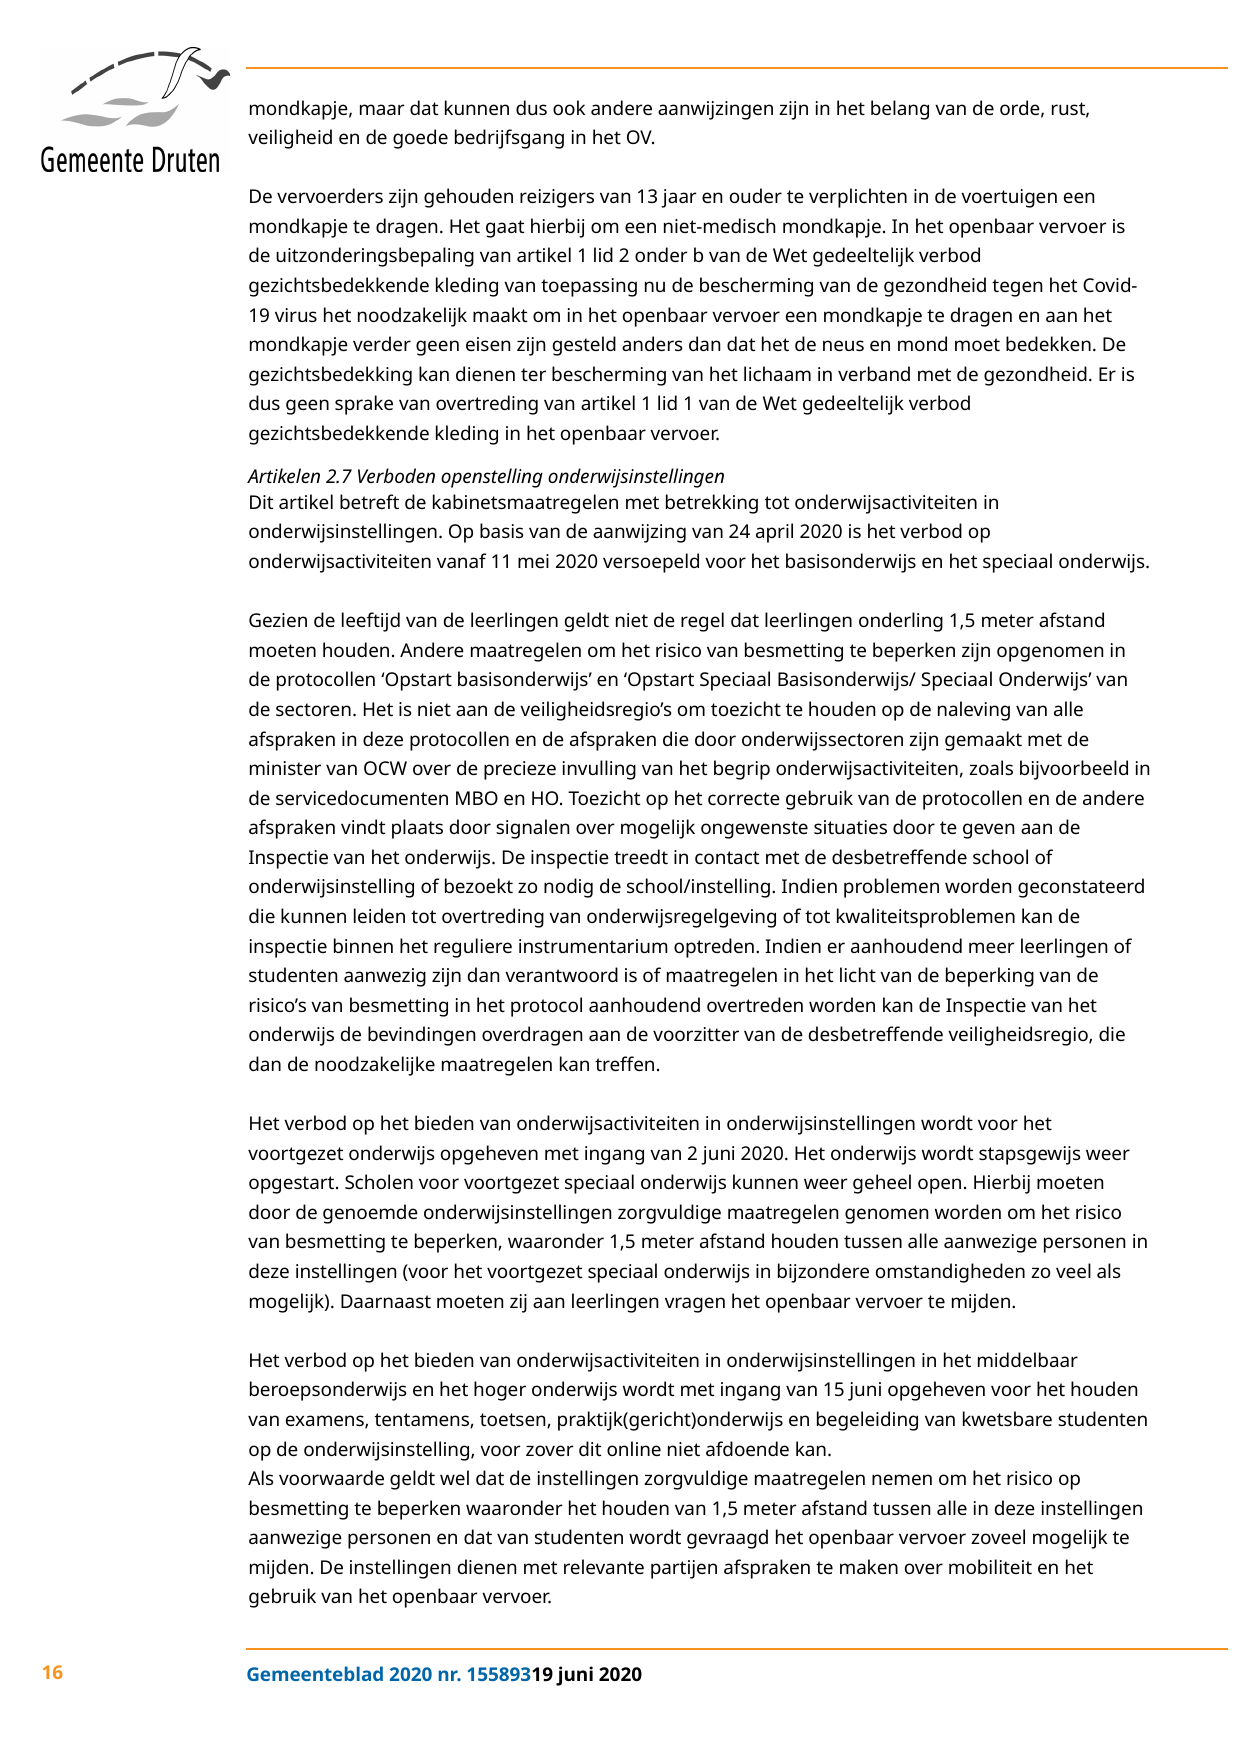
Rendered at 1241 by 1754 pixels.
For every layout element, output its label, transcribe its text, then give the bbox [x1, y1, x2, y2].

text De vervoerders zijn gehouden reizigers van 13 jaar en ouder te verplichten in de voertuigen een mondkapje te dragen. Het gaat hierbij om een niet-medisch mondkapje. In het openbaar vervoer is de uitzonderingsbepaling van artikel 1 lid 2 onder b van de Wet gedeeltelijk verbod gezichtsbedekkende kleding van toepassing nu de bescherming van de gezondheid tegen het Covid-19 virus het noodzakelijk maakt om in het openbaar vervoer een mondkapje te dragen en aan het mondkapje verder geen eisen zijn gesteld anders dan dat het de neus en mond moet bedekken. De gezichtsbedekking kan dienen ter bescherming van het lichaam in verband met de gezondheid. Er is dus geen sprake van overtreding van artikel 1 lid 1 van de Wet gedeeltelijk verbod gezichtsbedekkende kleding in het openbaar vervoer. [248, 183, 1152, 446]
text Dit artikel betreft de kabinetsmaatregelen met betrekking tot onderwijsactiviteiten in onderwijsinstellingen. Op basis van de aanwijzing van 24 april 2020 is het verbod op onderwijsactiviteiten vanaf 11 mei 2020 versoepeld voor het basisonderwijs en het speciaal onderwijs. [248, 489, 1152, 574]
text Het verbod op het bieden van onderwijsactiviteiten in onderwijsinstellingen in het middelbaar beroepsonderwijs en het hoger onderwijs wordt met ingang van 15 juni opgeheven voor het houden van examens, tentamens, toetsen, praktijk(gericht)onderwijs en begeleiding van kwetsbare studenten op de onderwijsinstelling, voor zover dit online niet afdoende kan. [248, 1347, 1152, 1461]
text Artikelen 2.7 Verboden openstelling onderwijsinstellingen [248, 463, 1152, 489]
text Als voorwaarde geldt wel dat de instellingen zorgvuldige maatregelen nemen om het risico op besmetting te beperken waaronder het houden van 1,5 meter afstand tussen alle in deze instellingen aanwezige personen en dat van studenten wordt gevraagd het openbaar vervoer zoveel mogelijk te mijden. De instellingen dienen met relevante partijen afspraken te maken over mobiliteit en het gebruik van het openbaar vervoer. [248, 1465, 1152, 1609]
text Gezien de leeftijd van de leerlingen geldt niet de regel dat leerlingen onderling 1,5 meter afstand moeten houden. Andere maatregelen om het risico van besmetting te beperken zijn opgenomen in de protocollen ‘Opstart basisonderwijs’ en ‘Opstart Speciaal Basisonderwijs/ Speciaal Onderwijs’ van de sectoren. Het is niet aan de veiligheidsregio’s om toezicht te houden op de naleving van alle afspraken in deze protocollen en de afspraken die door onderwijssectoren zijn gemaakt met de minister van OCW over de precieze invulling van het begrip onderwijsactiviteiten, zoals bijvoorbeeld in de servicedocumenten MBO en HO. Toezicht op het correcte gebruik van de protocollen en de andere afspraken vindt plaats door signalen over mogelijk ongewenste situaties door te geven aan de Inspectie van het onderwijs. De inspectie treedt in contact met de desbetreffende school of onderwijsinstelling of bezoekt zo nodig de school/instelling. Indien problemen worden geconstateerd die kunnen leiden tot overtreding van onderwijsregelgeving of tot kwaliteitsproblemen kan de inspectie binnen het reguliere instrumentarium optreden. Indien er aanhoudend meer leerlingen of studenten aanwezig zijn dan verantwoord is of maatregelen in het licht van de beperking van de risico’s van besmetting in het protocol aanhoudend overtreden worden kan de Inspectie van het onderwijs de bevindingen overdragen aan de voorzitter van de desbetreffende veiligheidsregio, die dan de noodzakelijke maatregelen kan treffen. [248, 607, 1152, 1077]
text mondkapje, maar dat kunnen dus ook andere aanwijzingen zijn in het belang van de orde, rust, veiligheid en de goede bedrijfsgang in het OV. [248, 95, 1152, 150]
picture [41, 47, 231, 172]
text Het verbod op het bieden van onderwijsactiviteiten in onderwijsinstellingen wordt voor het voortgezet onderwijs opgeheven met ingang van 2 juni 2020. Het onderwijs wordt stapsgewijs weer opgestart. Scholen voor voortgezet speciaal onderwijs kunnen weer geheel open. Hierbij moeten door de genoemde onderwijsinstellingen zorgvuldige maatregelen genomen worden om het risico van besmetting te beperken, waaronder 1,5 meter afstand houden tussen alle aanwezige personen in deze instellingen (voor het voortgezet speciaal onderwijs in bijzondere omstandigheden zo veel als mogelijk). Daarnaast moeten zij aan leerlingen vragen het openbaar vervoer te mijden. [248, 1110, 1152, 1313]
